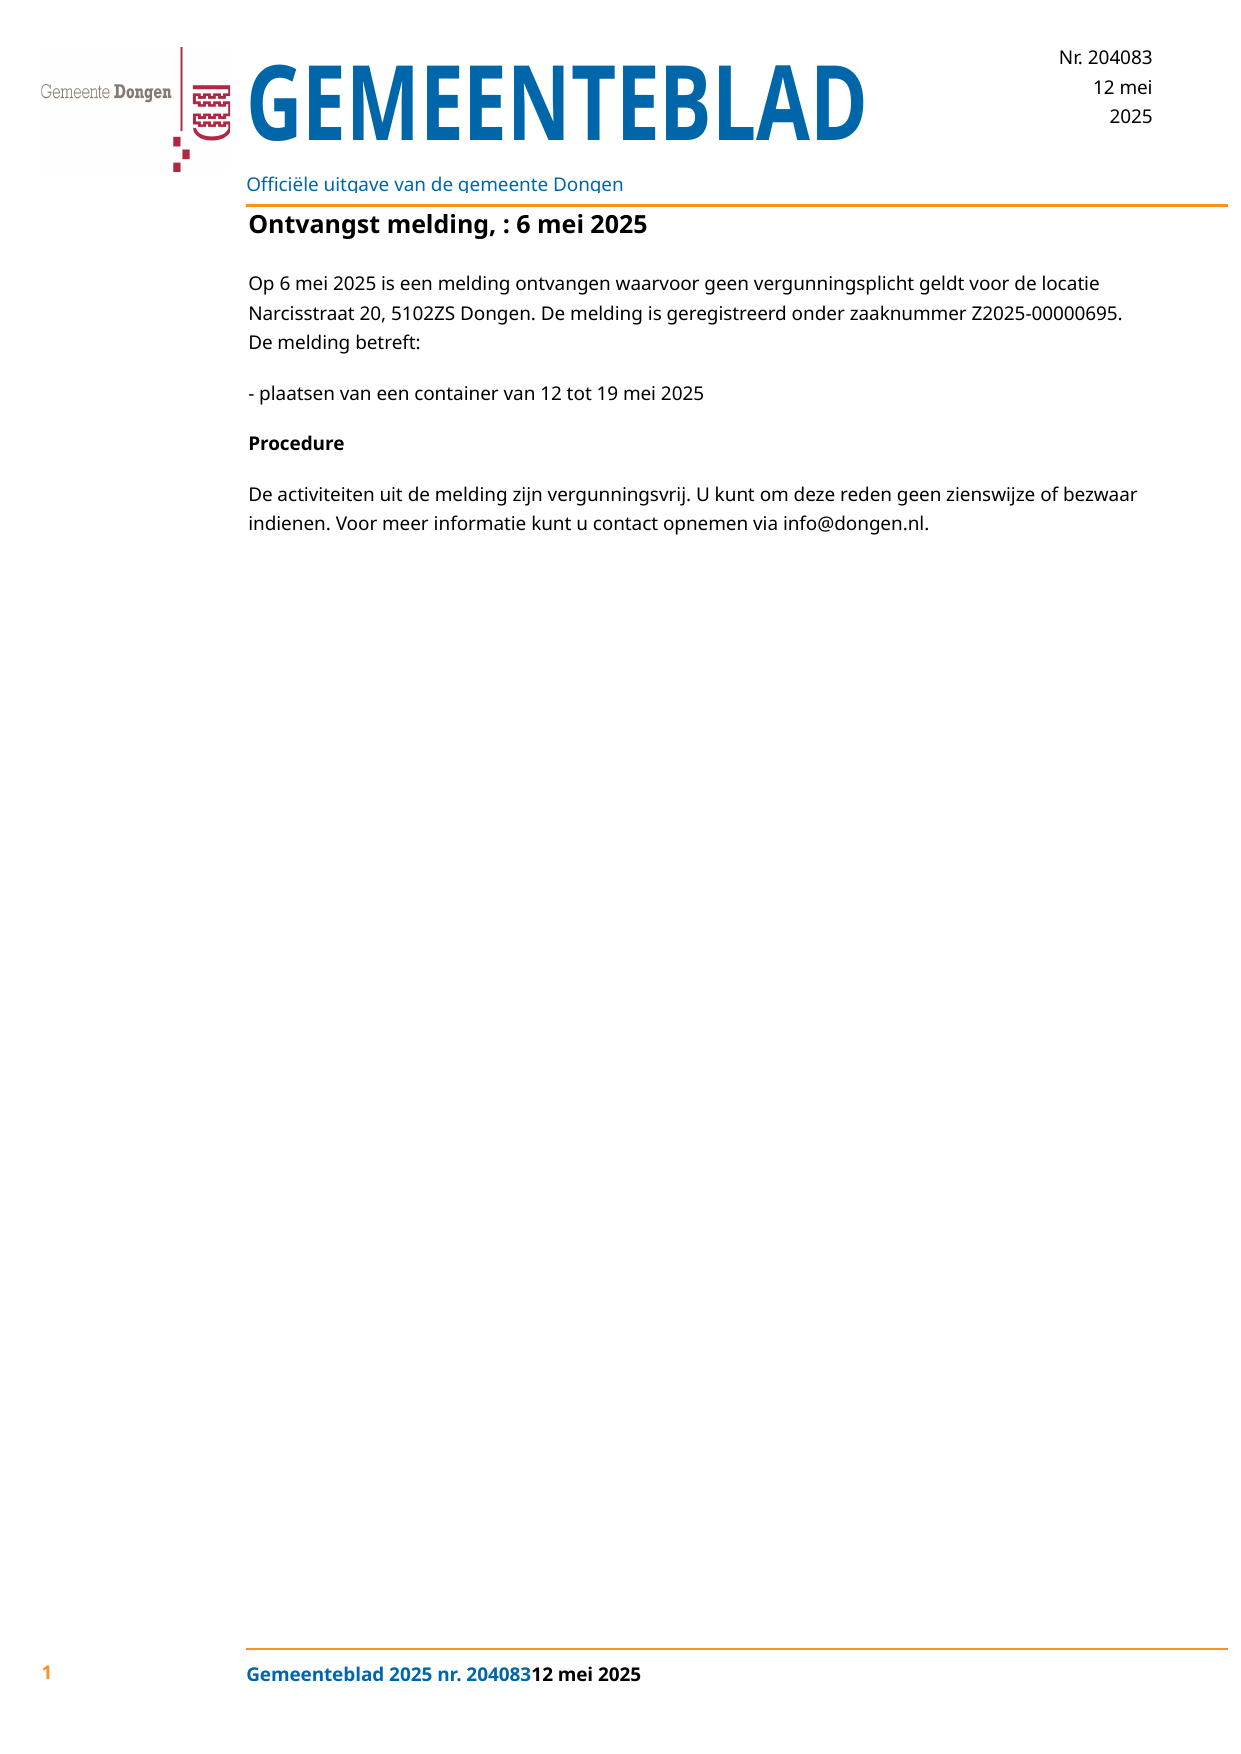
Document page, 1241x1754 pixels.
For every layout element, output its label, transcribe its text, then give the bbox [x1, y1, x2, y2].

text Ontvangst melding, : 6 mei 2025 [248, 207, 1152, 241]
text De activiteiten uit de melding zijn vergunningsvrij. U kunt om deze reden geen zienswijze of bezwaar indienen. Voor meer informatie kunt u contact opnemen via info@dongen.nl. [248, 481, 1152, 536]
picture [41, 47, 231, 172]
text Op 6 mei 2025 is een melding ontvangen waarvoor geen vergunningsplicht geldt voor de locatie Narcisstraat 20, 5102ZS Dongen. De melding is geregistreerd onder zaaknummer Z2025-00000695. De melding betreft: [248, 270, 1152, 355]
text Procedure [248, 430, 1152, 456]
text - plaatsen van een container van 12 tot 19 mei 2025 [248, 380, 1152, 406]
